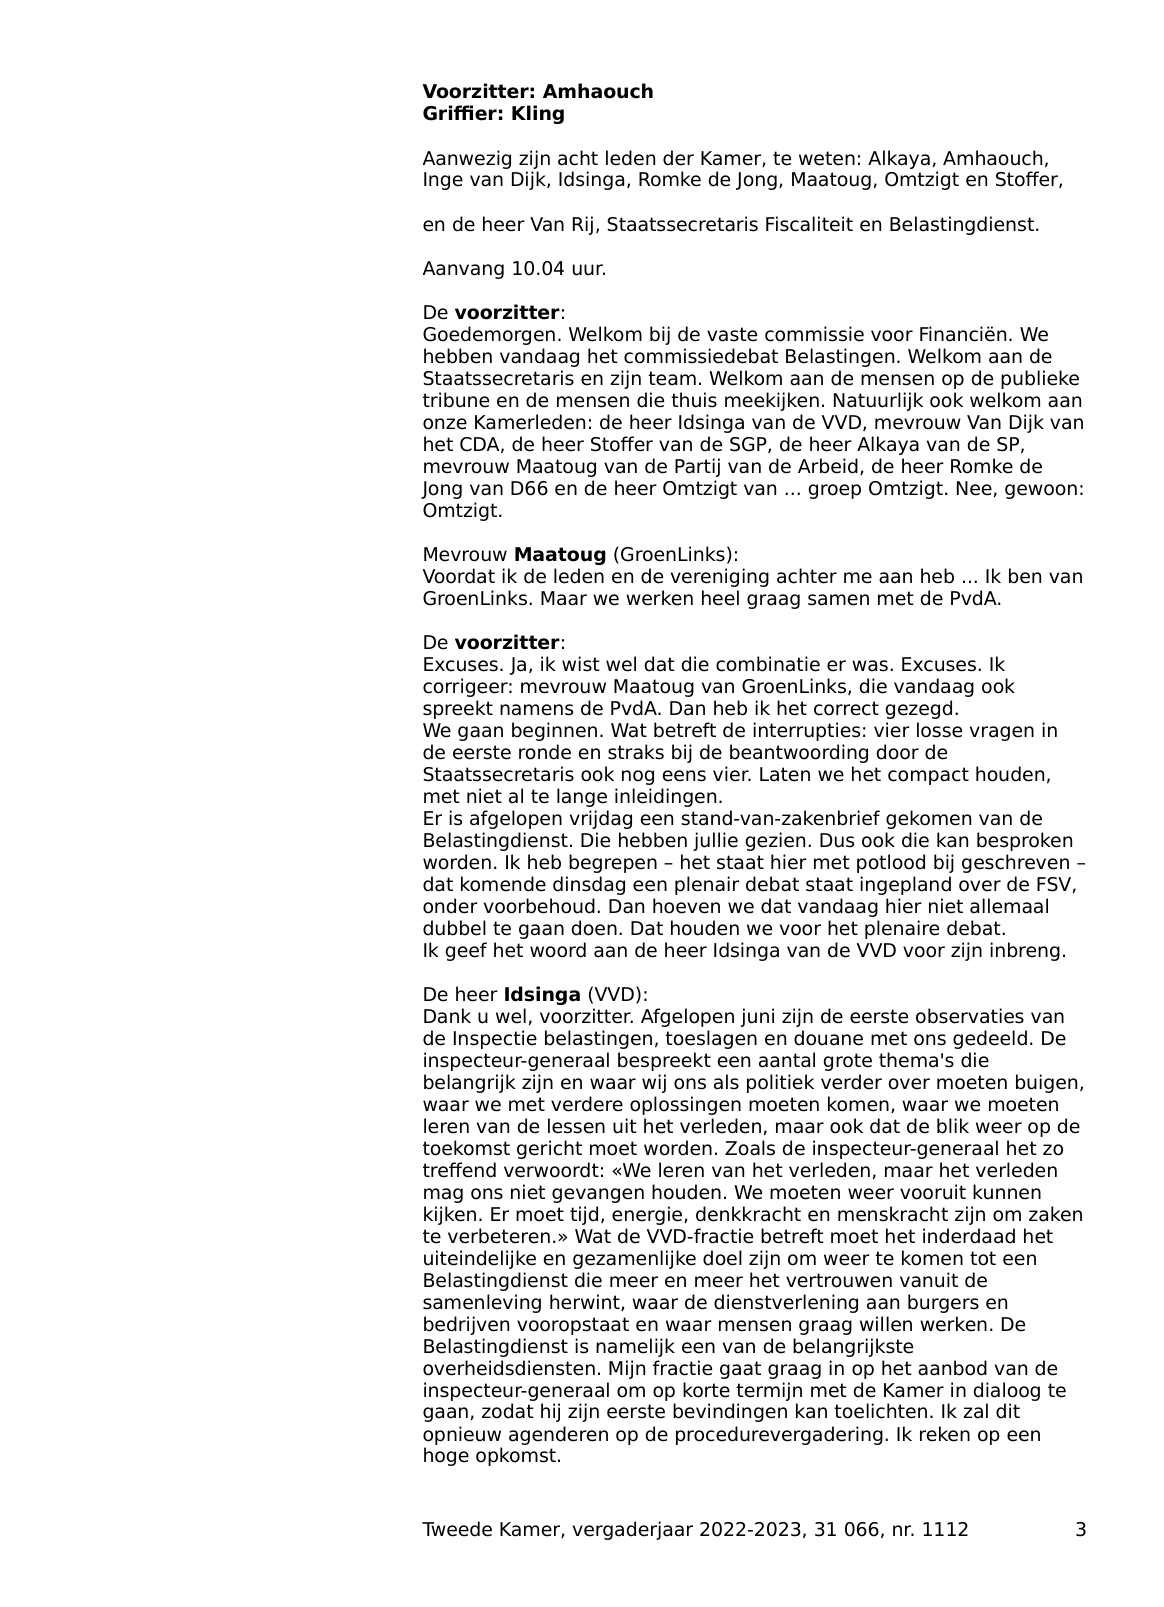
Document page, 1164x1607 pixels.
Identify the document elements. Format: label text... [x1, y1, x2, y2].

text Voorzitter: Amhaouch [422, 81, 1087, 103]
text Griffier: Kling [422, 103, 1087, 125]
text Dank u wel, voorzitter. Afgelopen juni zijn de eerste observaties van de Inspectie belastingen, toeslagen en douane met ons gedeeld. De inspecteur-generaal bespreekt een aantal grote thema's die belangrijk zijn en waar wij ons als politiek verder over moeten buigen, waar we met verdere oplossingen moeten komen, waar we moeten leren van de lessen uit het verleden, maar ook dat de blik weer op de toekomst gericht moet worden. Zoals de inspecteur-generaal het zo treffend verwoordt: «We leren van het verleden, maar het verleden mag ons niet gevangen houden. We moeten weer vooruit kunnen kijken. Er moet tijd, energie, denkkracht en menskracht zijn om zaken te verbeteren.» Wat de VVD-fractie betreft moet het inderdaad het uiteindelijke en gezamenlijke doel zijn om weer te komen tot een Belastingdienst die meer en meer het vertrouwen vanuit de samenleving herwint, waar de dienstverlening aan burgers en bedrijven vooropstaat en waar mensen graag willen werken. De Belastingdienst is namelijk een van de belangrijkste overheidsdiensten. Mijn fractie gaat graag in op het aanbod van de inspecteur-generaal om op korte termijn met de Kamer in dialoog te gaan, zodat hij zijn eerste bevindingen kan toelichten. Ik zal dit opnieuw agenderen op de procedurevergadering. Ik reken op een hoge opkomst. [422, 1006, 1087, 1467]
text Er is afgelopen vrijdag een stand-van-zakenbrief gekomen van de Belastingdienst. Die hebben jullie gezien. Dus ook die kan besproken worden. Ik heb begrepen – het staat hier met potlood bij geschreven – dat komende dinsdag een plenair debat staat ingepland over de FSV, onder voorbehoud. Dan hoeven we dat vandaag hier niet allemaal dubbel te gaan doen. Dat houden we voor het plenaire debat. [422, 808, 1087, 940]
text Goedemorgen. Welkom bij de vaste commissie voor Financiën. We hebben vandaag het commissiedebat Belastingen. Welkom aan de Staatssecretaris en zijn team. Welkom aan de mensen op de publieke tribune en de mensen die thuis meekijken. Natuurlijk ook welkom aan onze Kamerleden: de heer Idsinga van de VVD, mevrouw Van Dijk van het CDA, de heer Stoffer van de SGP, de heer Alkaya van de SP, mevrouw Maatoug van de Partij van de Arbeid, de heer Romke de Jong van D66 en de heer Omtzigt van ... groep Omtzigt. Nee, gewoon: Omtzigt. [422, 324, 1087, 522]
text Ik geef het woord aan de heer Idsinga van de VVD voor zijn inbreng. [422, 940, 1087, 962]
text De voorzitter: [422, 302, 1087, 324]
text Mevrouw Maatoug (GroenLinks): [422, 544, 1087, 566]
text De voorzitter: [422, 632, 1087, 654]
text Aanvang 10.04 uur. [422, 258, 1087, 280]
text De heer Idsinga (VVD): [422, 984, 1087, 1006]
text Aanwezig zijn acht leden der Kamer, te weten: Alkaya, Amhaouch, Inge van Dijk, Idsinga, Romke de Jong, Maatoug, Omtzigt en Stoffer, [422, 147, 1087, 191]
text We gaan beginnen. Wat betreft de interrupties: vier losse vragen in de eerste ronde en straks bij de beantwoording door de Staatssecretaris ook nog eens vier. Laten we het compact houden, met niet al te lange inleidingen. [422, 720, 1087, 808]
text en de heer Van Rij, Staatssecretaris Fiscaliteit en Belastingdienst. [422, 213, 1087, 236]
text Excuses. Ja, ik wist wel dat die combinatie er was. Excuses. Ik corrigeer: mevrouw Maatoug van GroenLinks, die vandaag ook spreekt namens de PvdA. Dan heb ik het correct gezegd. [422, 654, 1087, 720]
text Voordat ik de leden en de vereniging achter me aan heb ... Ik ben van GroenLinks. Maar we werken heel graag samen met de PvdA. [422, 566, 1087, 610]
